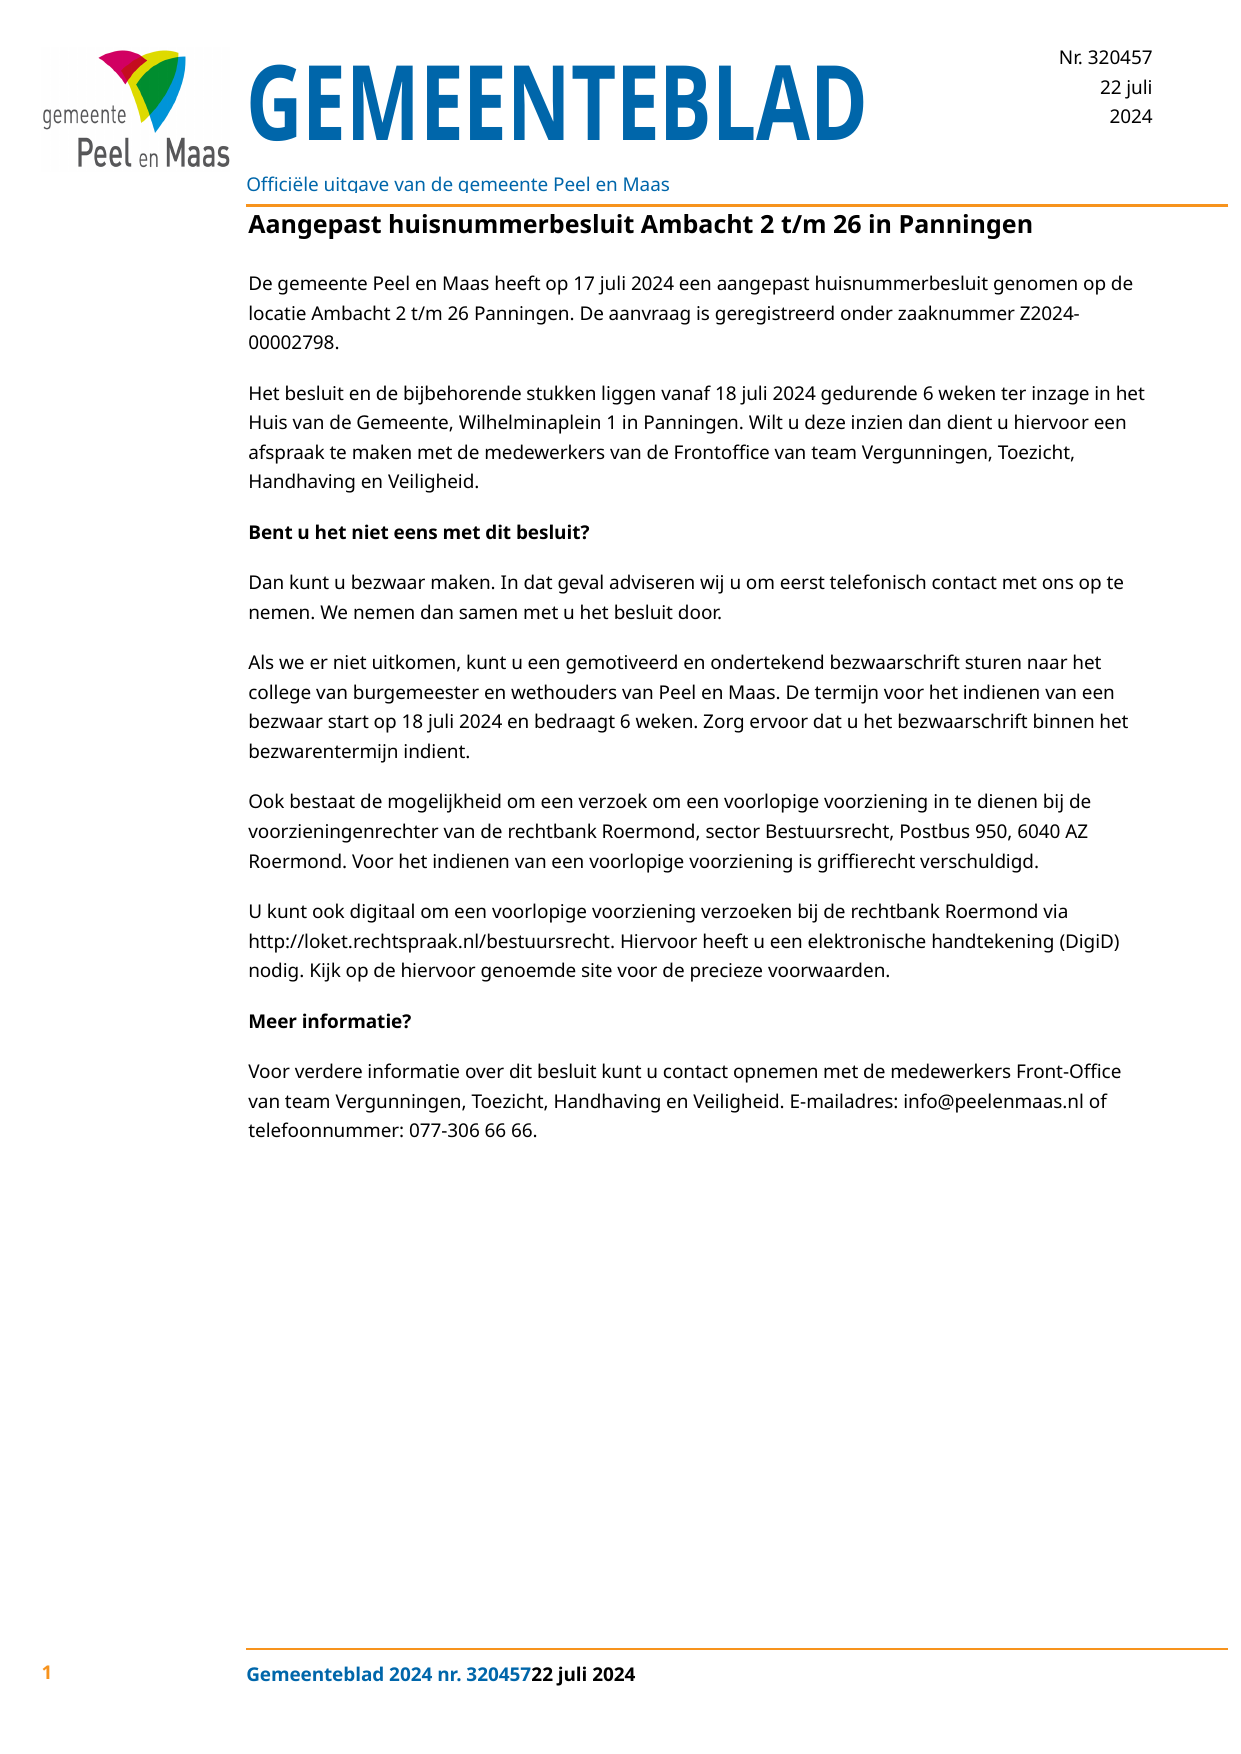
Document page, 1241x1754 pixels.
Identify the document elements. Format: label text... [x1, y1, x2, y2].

text Voor verdere informatie over dit besluit kunt u contact opnemen met de medewerkers Front-Office van team Vergunningen, Toezicht, Handhaving en Veiligheid. E-mailadres: info@peelenmaas.nl of telefoonnummer: 077-306 66 66. [248, 1058, 1152, 1143]
text Bent u het niet eens met dit besluit? [248, 519, 1152, 545]
picture [41, 47, 231, 172]
text U kunt ook digitaal om een voorlopige voorziening verzoeken bij de rechtbank Roermond via http://loket.rechtspraak.nl/bestuursrecht. Hiervoor heeft u een elektronische handtekening (DigiD) nodig. Kijk op de hiervoor genoemde site voor de precieze voorwaarden. [248, 898, 1152, 983]
text Meer informatie? [248, 1008, 1152, 1033]
text Als we er niet uitkomen, kunt u een gemotiveerd en ondertekend bezwaarschrift sturen naar het college van burgemeester en wethouders van Peel en Maas. De termijn voor het indienen van een bezwaar start op 18 juli 2024 en bedraagt 6 weken. Zorg ervoor dat u het bezwaarschrift binnen het bezwarentermijn indient. [248, 649, 1152, 764]
text Ook bestaat de mogelijkheid om een verzoek om een voorlopige voorziening in te dienen bij de voorzieningenrechter van de rechtbank Roermond, sector Bestuursrecht, Postbus 950, 6040 AZ Roermond. Voor het indienen van een voorlopige voorziening is griffierecht verschuldigd. [248, 789, 1152, 873]
text Het besluit en de bijbehorende stukken liggen vanaf 18 juli 2024 gedurende 6 weken ter inzage in het Huis van de Gemeente, Wilhelminaplein 1 in Panningen. Wilt u deze inzien dan dient u hiervoor een afspraak te maken met de medewerkers van de Frontoffice van team Vergunningen, Toezicht, Handhaving en Veiligheid. [248, 380, 1152, 494]
text Aangepast huisnummerbesluit Ambacht 2 t/m 26 in Panningen [248, 207, 1152, 241]
text De gemeente Peel en Maas heeft op 17 juli 2024 een aangepast huisnummerbesluit genomen op de locatie Ambacht 2 t/m 26 Panningen. De aanvraag is geregistreerd onder zaaknummer Z2024-00002798. [248, 270, 1152, 355]
text Dan kunt u bezwaar maken. In dat geval adviseren wij u om eerst telefonisch contact met ons op te nemen. We nemen dan samen met u het besluit door. [248, 569, 1152, 625]
